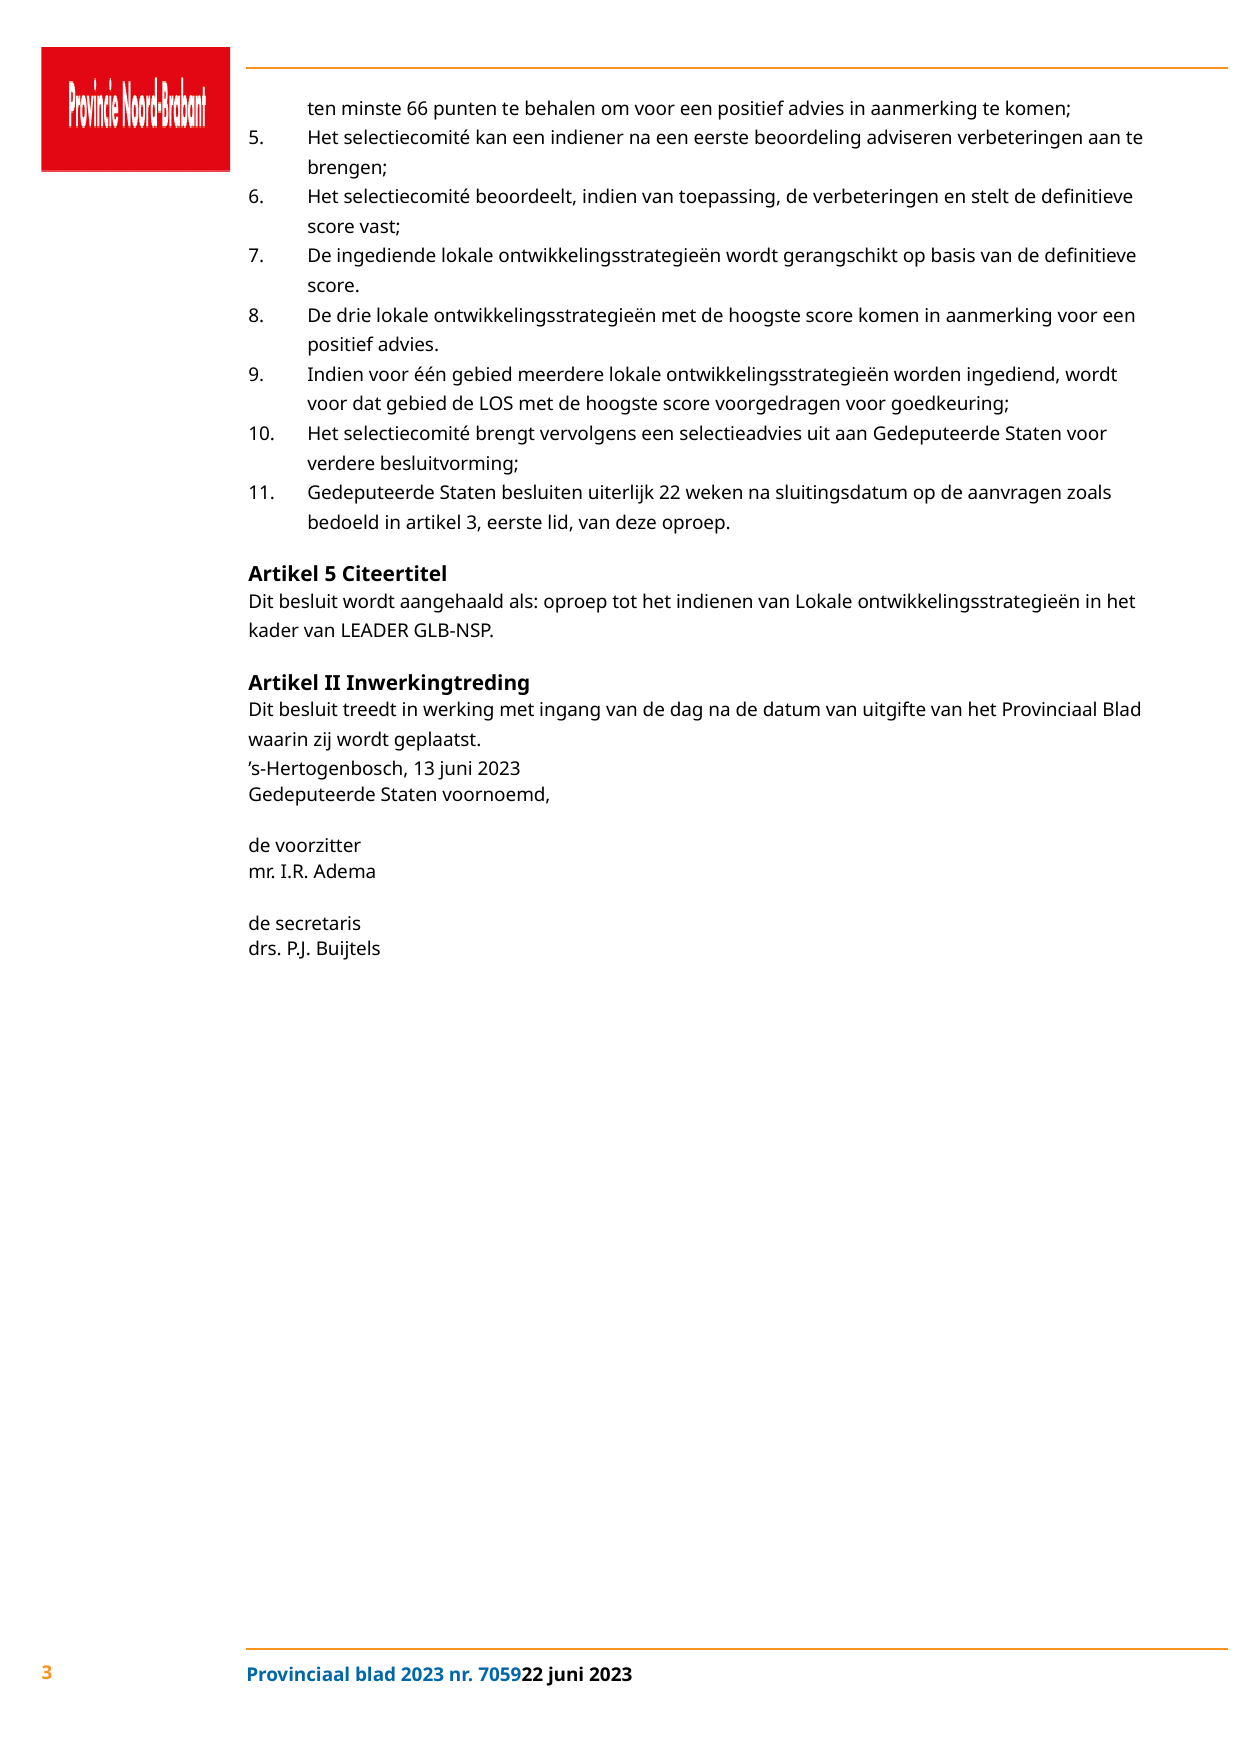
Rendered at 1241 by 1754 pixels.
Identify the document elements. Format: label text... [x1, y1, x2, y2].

text de secretaris [248, 910, 1152, 936]
list ten minste 66 punten te behalen om voor een positief advies in aanmerking te komen; [248, 95, 1152, 121]
text mr. I.R. Adema [248, 858, 1152, 884]
text drs. P.J. Buijtels [248, 936, 1152, 961]
list Het selectiecomité brengt vervolgens een selectieadvies uit aan Gedeputeerde Staten voor verdere besluitvorming; [248, 420, 1152, 476]
text Dit besluit wordt aangehaald als: oproep tot het indienen van Lokale ontwikkelingsstrategieën in het kader van LEADER GLB-NSP. [248, 588, 1152, 643]
list De ingediende lokale ontwikkelingsstrategieën wordt gerangschikt op basis van de definitieve score. [248, 243, 1152, 298]
text Artikel 5 Citeertitel [248, 559, 1152, 588]
text de voorzitter [248, 833, 1152, 858]
picture [41, 47, 231, 172]
list Het selectiecomité beoordeelt, indien van toepassing, de verbeteringen en stelt de definitieve score vast; [248, 183, 1152, 239]
text Gedeputeerde Staten voornoemd, [248, 781, 1152, 807]
text Artikel II Inwerkingtreding [248, 668, 1152, 696]
list Gedeputeerde Staten besluiten uiterlijk 22 weken na sluitingsdatum op de aanvragen zoals bedoeld in artikel 3, eerste lid, van deze oproep. [248, 479, 1152, 535]
list Het selectiecomité kan een indiener na een eerste beoordeling adviseren verbeteringen aan te brengen; [248, 124, 1152, 180]
text Dit besluit treedt in werking met ingang van de dag na de datum van uitgifte van het Provinciaal Blad waarin zij wordt geplaatst. [248, 696, 1152, 752]
text ’s-Hertogenbosch, 13 juni 2023 [248, 755, 1152, 781]
list Indien voor één gebied meerdere lokale ontwikkelingsstrategieën worden ingediend, wordt voor dat gebied de LOS met de hoogste score voorgedragen voor goedkeuring; [248, 361, 1152, 416]
list De drie lokale ontwikkelingsstrategieën met de hoogste score komen in aanmerking voor een positief advies. [248, 302, 1152, 357]
